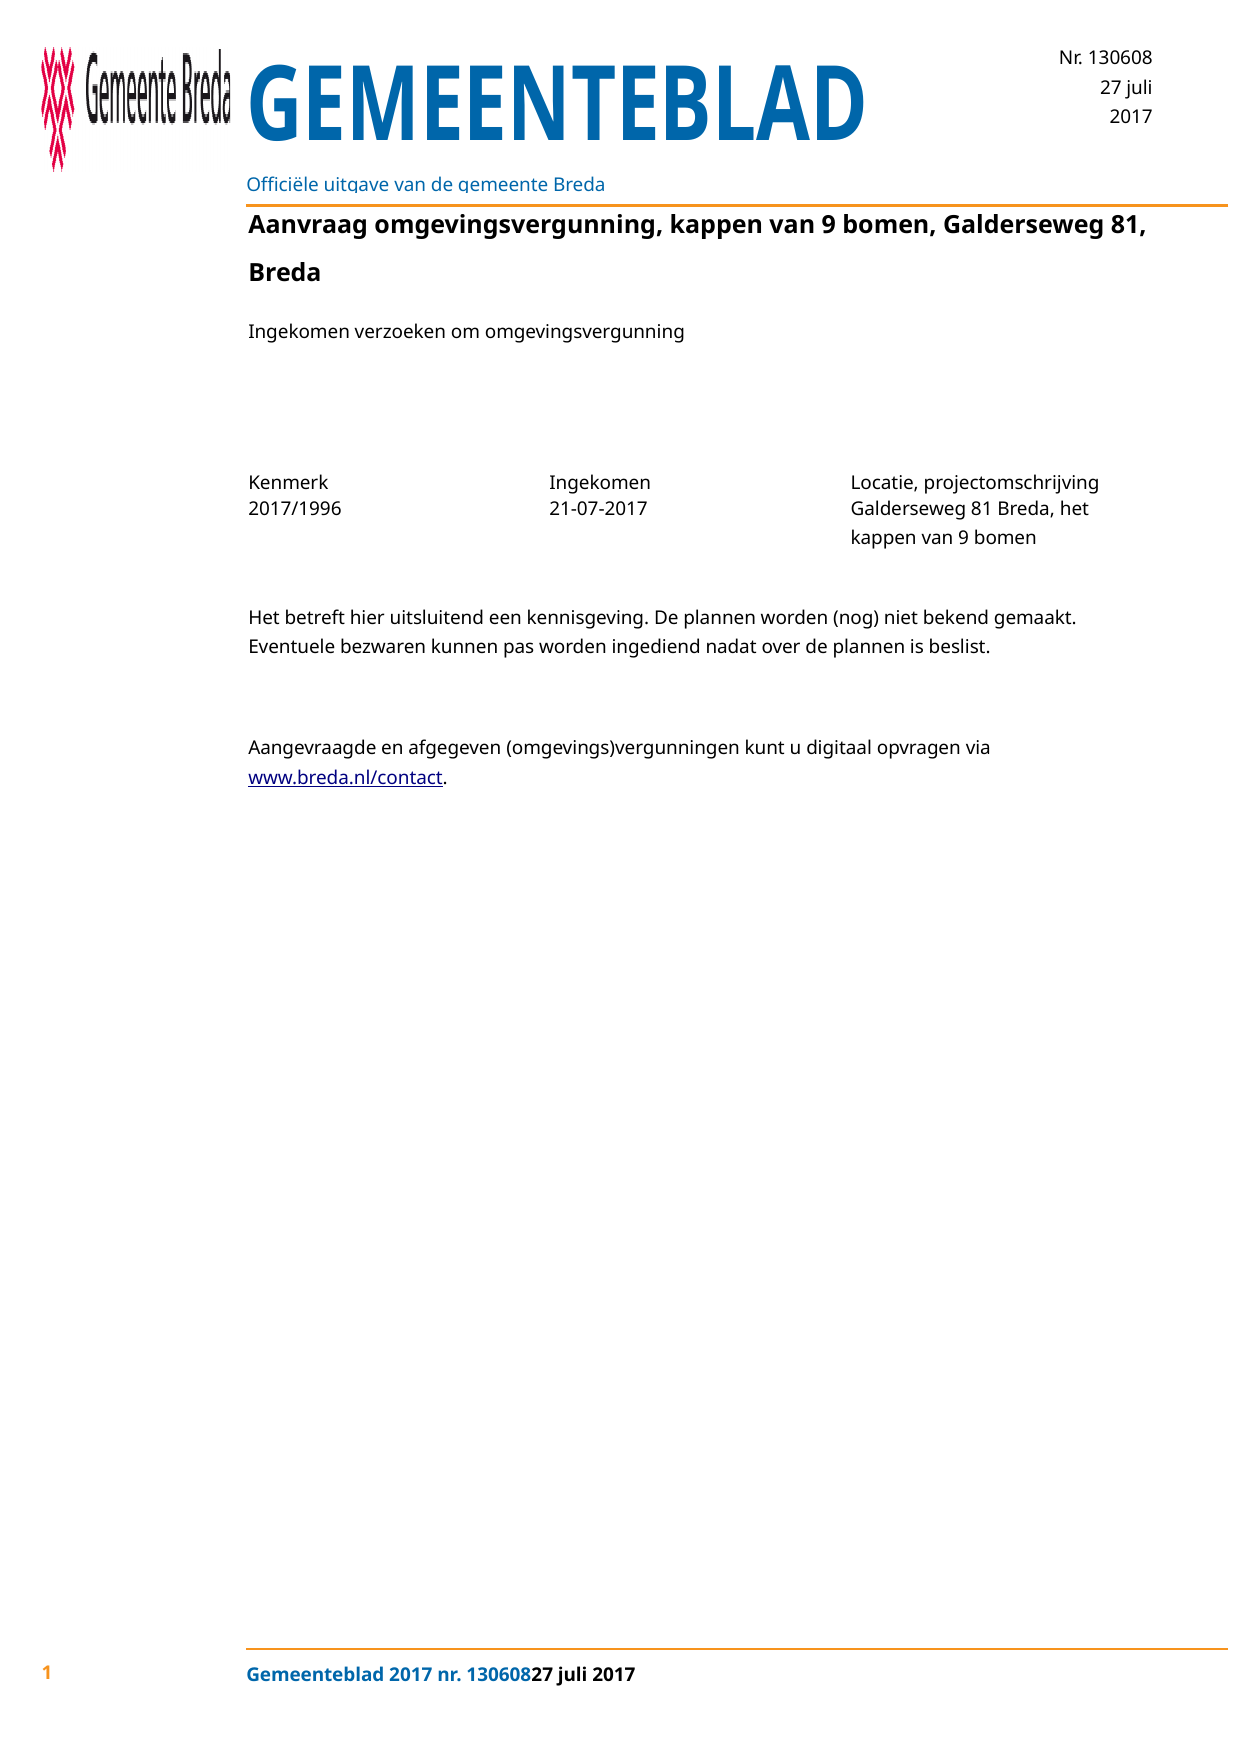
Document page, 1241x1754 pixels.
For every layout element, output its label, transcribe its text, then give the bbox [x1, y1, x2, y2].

table_header Ingekomen [549, 469, 850, 495]
picture [41, 47, 231, 172]
table_cell Galderseweg 81 Breda, het kappen van 9 bomen [850, 495, 1152, 550]
table_cell 21-07-2017 [549, 495, 850, 550]
table_header Kenmerk [248, 469, 549, 495]
table_cell 2017/1996 [248, 495, 549, 550]
text Ingekomen verzoeken om omgevingsvergunning [248, 318, 1152, 344]
text Aangevraagde en afgegeven (omgevings)vergunningen kunt u digitaal opvragen via www.breda.nl/contact. [248, 734, 1152, 790]
table_header Locatie, projectomschrijving [850, 469, 1152, 495]
text Aanvraag omgevingsvergunning, kappen van 9 bomen, Galderseweg 81, Breda [248, 207, 1152, 288]
text Het betreft hier uitsluitend een kennisgeving. De plannen worden (nog) niet bekend gemaakt. Eventuele bezwaren kunnen pas worden ingediend nadat over de plannen is beslist. [248, 604, 1152, 659]
